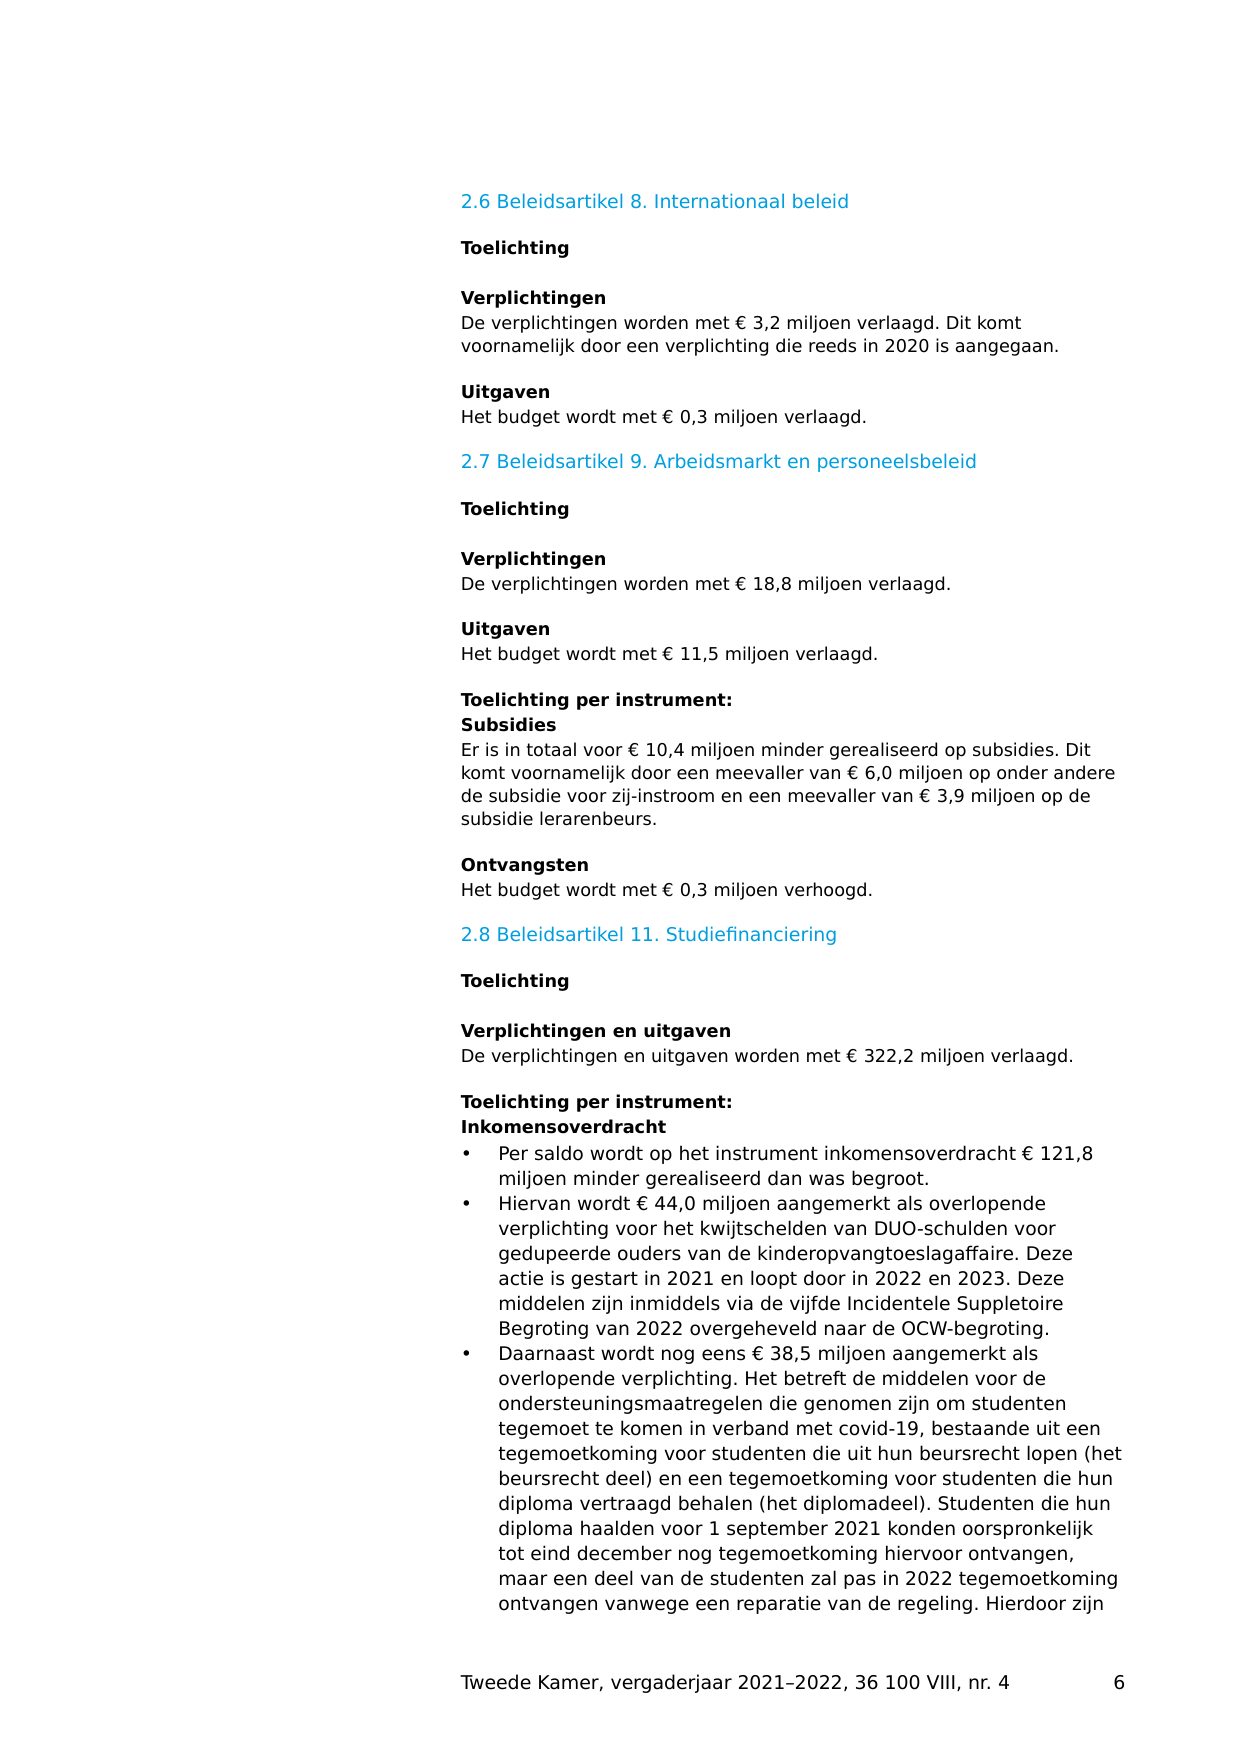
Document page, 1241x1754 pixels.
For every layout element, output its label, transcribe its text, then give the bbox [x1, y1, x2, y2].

text De verplichtingen worden met € 3,2 miljoen verlaagd. Dit komt voornamelijk door een verplichting die reeds in 2020 is aangegaan. [461, 311, 1125, 357]
text Inkomensoverdracht [461, 1115, 1125, 1138]
list Per saldo wordt op het instrument inkomensoverdracht € 121,8 miljoen minder gerealiseerd dan was begroot. [461, 1140, 1125, 1190]
text Verplichtingen [461, 286, 1125, 309]
text Toelichting [461, 497, 1125, 519]
text Er is in totaal voor € 10,4 miljoen minder gerealiseerd op subsidies. Dit komt voornamelijk door een meevaller van € 6,0 miljoen op onder andere de subsidie voor zij-instroom en een meevaller van € 3,9 miljoen op de subsidie lerarenbeurs. [461, 738, 1125, 830]
text Het budget wordt met € 0,3 miljoen verhoogd. [461, 878, 1125, 901]
text Toelichting per instrument: [461, 688, 1125, 711]
text Uitgaven [461, 380, 1125, 403]
text Verplichtingen [461, 547, 1125, 569]
text Ontvangsten [461, 853, 1125, 876]
list Daarnaast wordt nog eens € 38,5 miljoen aangemerkt als overlopende verplichting. Het betreft de middelen voor de ondersteuningsmaatregelen die genomen zijn om studenten tegemoet te komen in verband met covid-19, bestaande uit een tegemoetkoming voor studenten die uit hun beursrecht lopen (het beursrecht deel) en een tegemoetkoming voor studenten die hun diploma vertraagd behalen (het diplomadeel). Studenten die hun diploma haalden voor 1 september 2021 konden oorspronkelijk tot eind december nog tegemoetkoming hiervoor ontvangen, maar een deel van de studenten zal pas in 2022 tegemoetkoming ontvangen vanwege een reparatie van de regeling. Hierdoor zijn [461, 1340, 1125, 1615]
text Subsidies [461, 713, 1125, 736]
text Toelichting [461, 969, 1125, 992]
text De verplichtingen en uitgaven worden met € 322,2 miljoen verlaagd. [461, 1044, 1125, 1067]
text Toelichting per instrument: [461, 1090, 1125, 1113]
text Uitgaven [461, 617, 1125, 640]
title 2.6 Beleidsartikel 8. Internationaal beleid [461, 191, 1125, 213]
title 2.7 Beleidsartikel 9. Arbeidsmarkt en personeelsbeleid [461, 451, 1125, 473]
text Het budget wordt met € 0,3 miljoen verlaagd. [461, 405, 1125, 428]
list Hiervan wordt € 44,0 miljoen aangemerkt als overlopende verplichting voor het kwijtschelden van DUO-schulden voor gedupeerde ouders van de kinderopvangtoeslagaffaire. Deze actie is gestart in 2021 en loopt door in 2022 en 2023. Deze middelen zijn inmiddels via de vijfde Incidentele Suppletoire Begroting van 2022 overgeheveld naar de OCW-begroting. [461, 1190, 1125, 1340]
text De verplichtingen worden met € 18,8 miljoen verlaagd. [461, 572, 1125, 594]
text Verplichtingen en uitgaven [461, 1019, 1125, 1042]
title 2.8 Beleidsartikel 11. Studiefinanciering [461, 924, 1125, 946]
text Toelichting [461, 236, 1125, 259]
text Het budget wordt met € 11,5 miljoen verlaagd. [461, 642, 1125, 665]
